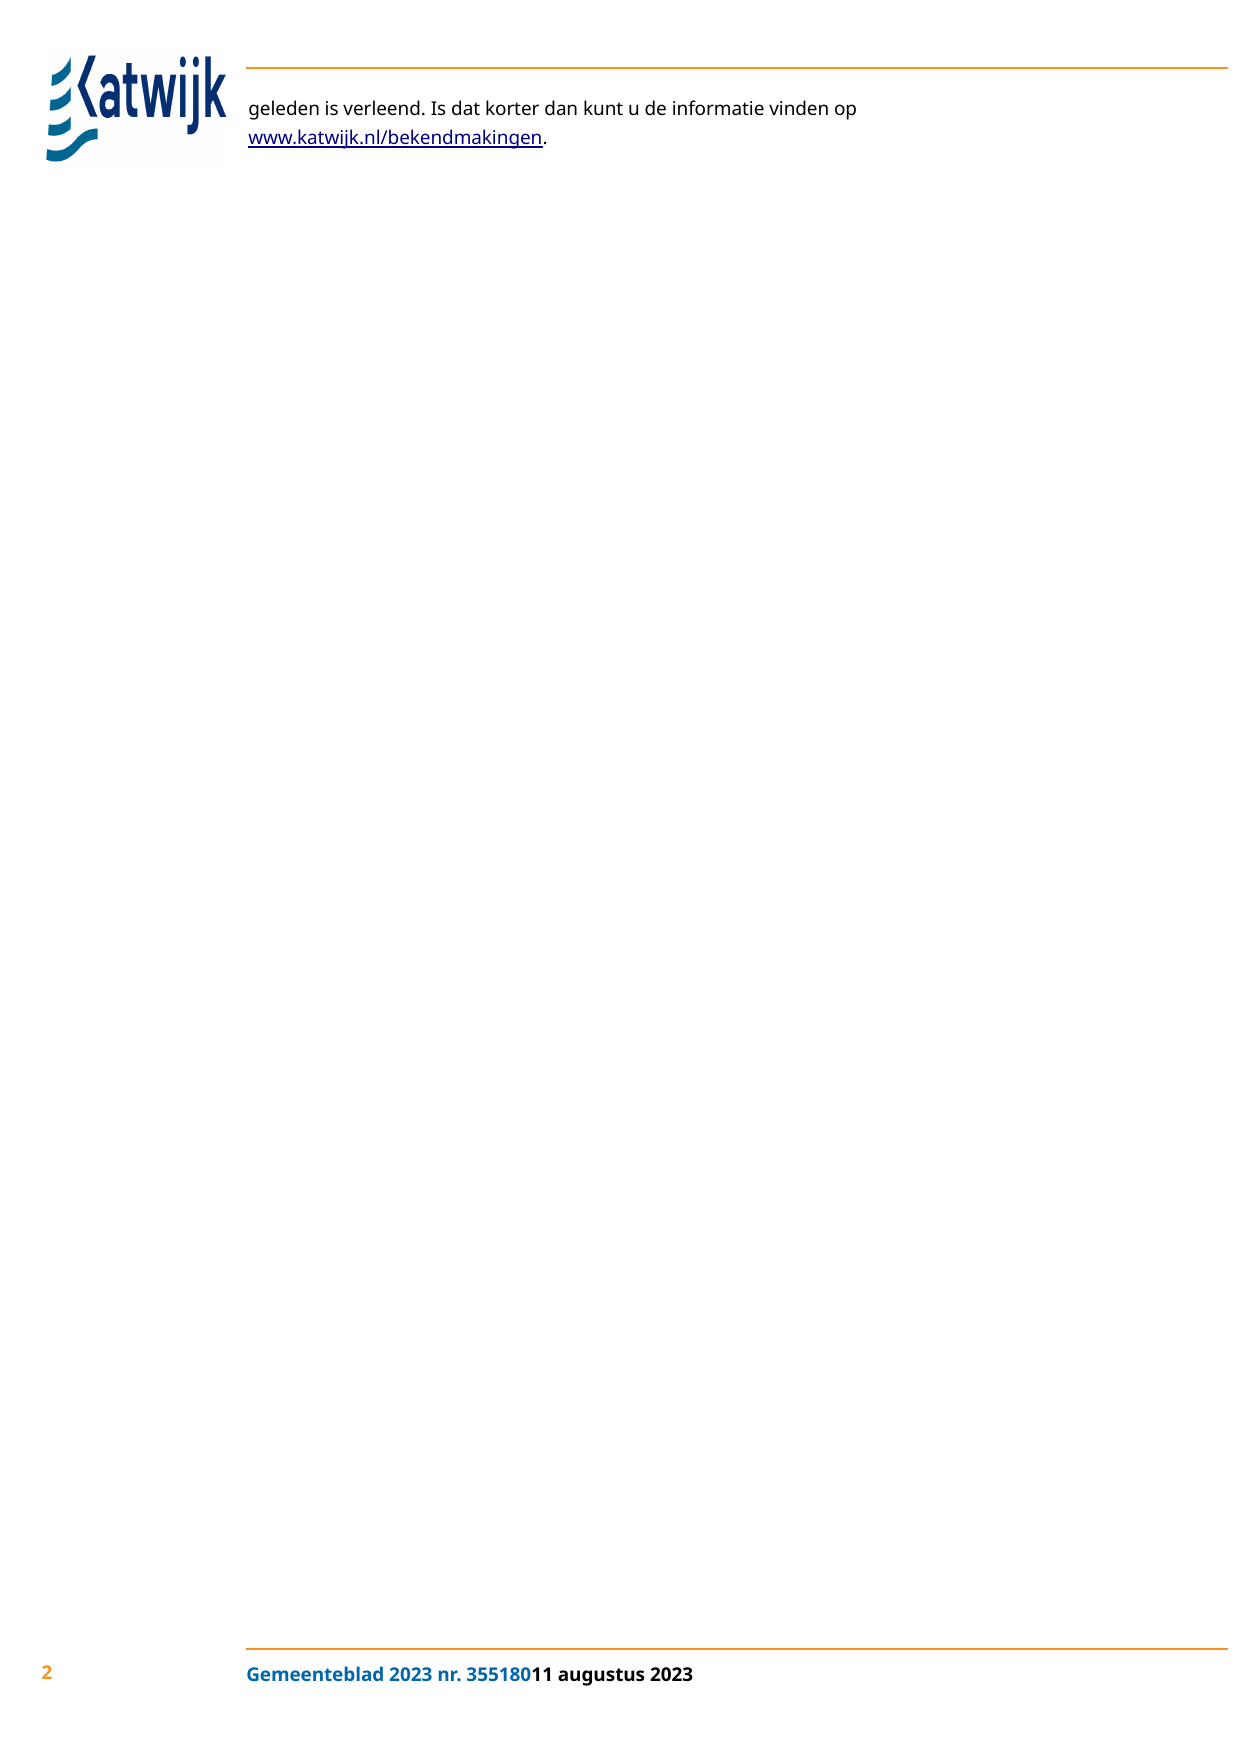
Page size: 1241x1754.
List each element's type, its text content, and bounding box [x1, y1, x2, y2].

picture [41, 47, 231, 172]
text geleden is verleend. Is dat korter dan kunt u de informatie vinden op www.katwijk.nl/bekendmakingen. [248, 95, 1152, 150]
